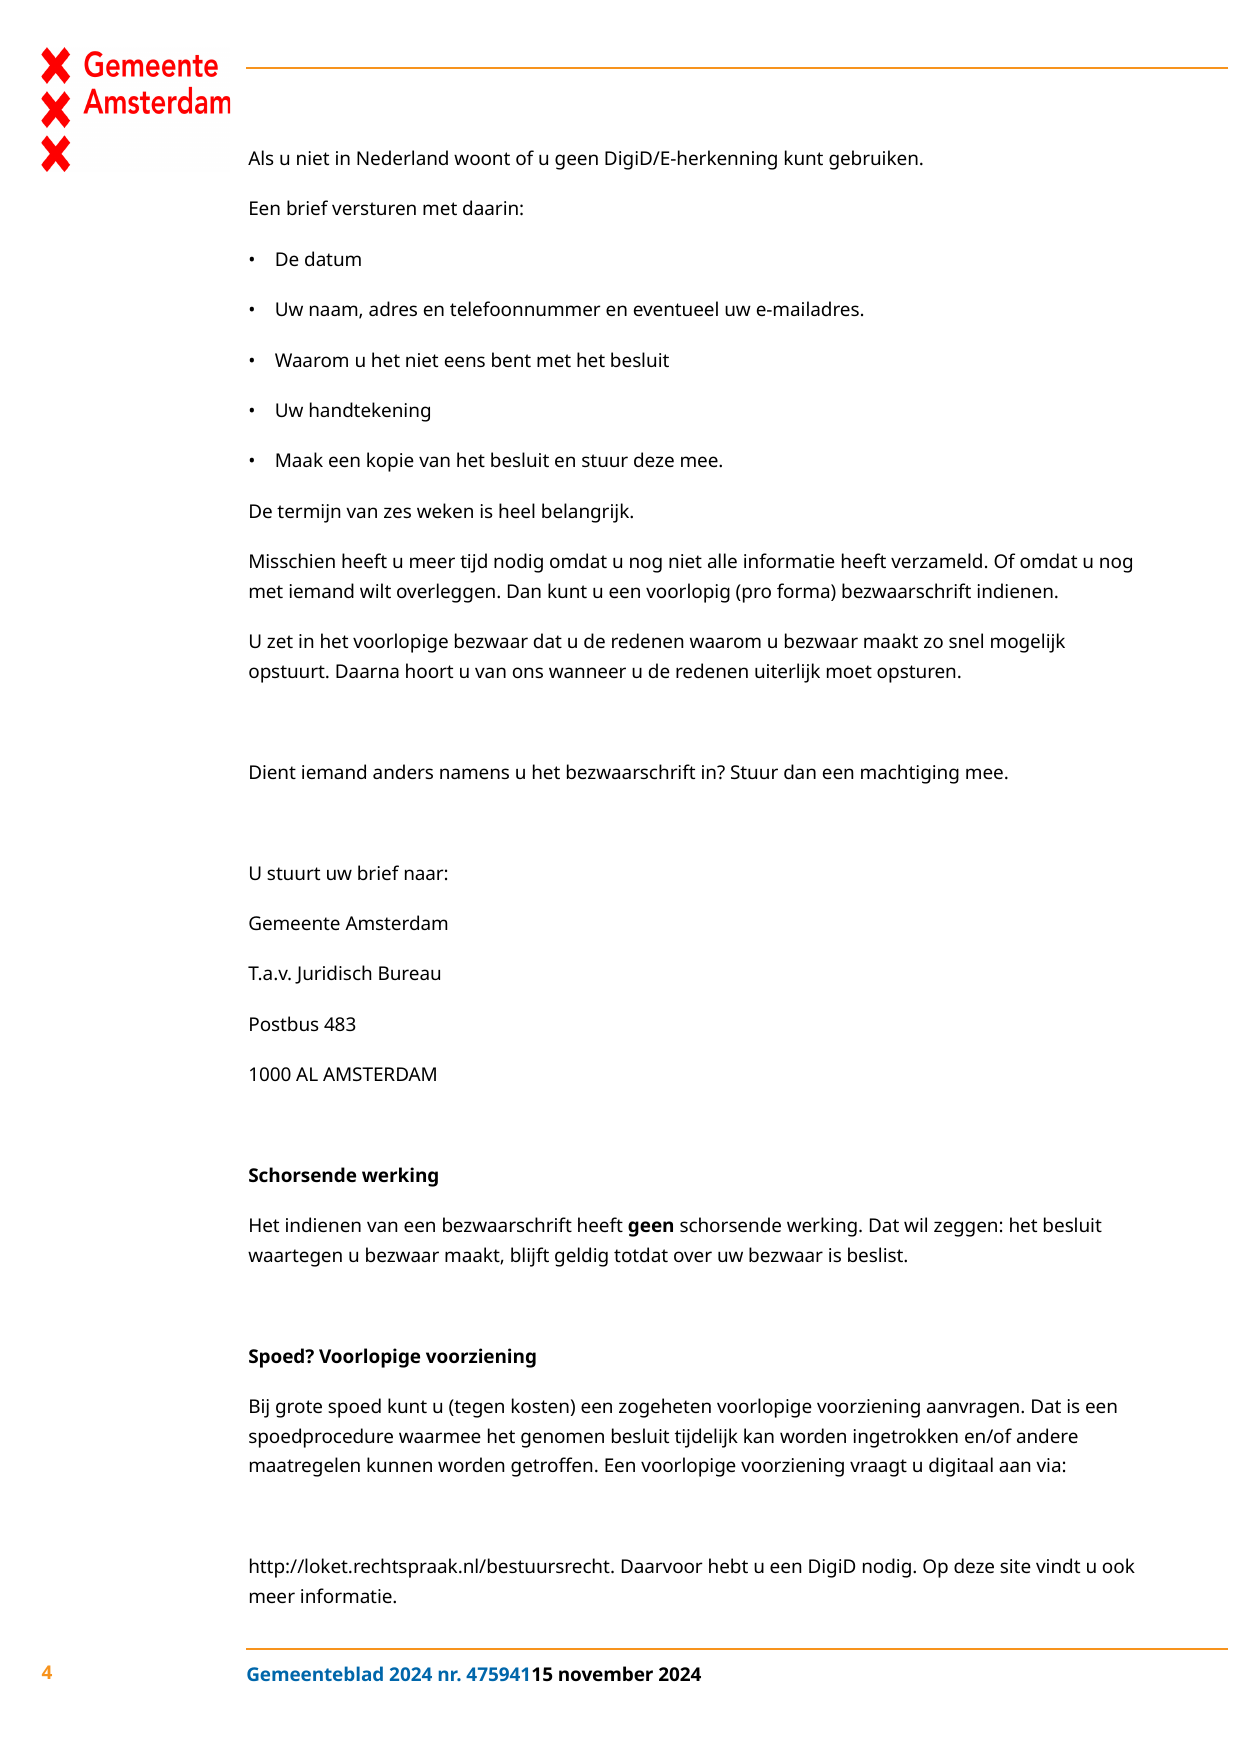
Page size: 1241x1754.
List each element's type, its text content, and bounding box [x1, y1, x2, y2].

picture [41, 47, 231, 172]
text Bij grote spoed kunt u (tegen kosten) een zogeheten voorlopige voorziening aanvragen. Dat is een spoedprocedure waarmee het genomen besluit tijdelijk kan worden ingetrokken en/of andere maatregelen kunnen worden getroffen. Een voorlopige voorziening vraagt u digitaal aan via: [248, 1393, 1152, 1478]
text T.a.v. Juridisch Bureau [248, 961, 1152, 986]
text • Waarom u het niet eens bent met het besluit [248, 347, 1152, 373]
text http://loket.rechtspraak.nl/bestuursrecht. Daarvoor hebt u een DigiD nodig. Op deze site vindt u ook meer informatie. [248, 1553, 1152, 1609]
text Postbus 483 [248, 1011, 1152, 1037]
text 1000 AL AMSTERDAM [248, 1061, 1152, 1087]
text Schorsende werking [248, 1162, 1152, 1188]
text • Uw naam, adres en telefoonnummer en eventueel uw e-mailadres. [248, 296, 1152, 322]
text Een brief versturen met daarin: [248, 196, 1152, 221]
text U zet in het voorlopige bezwaar dat u de redenen waarom u bezwaar maakt zo snel mogelijk opstuurt. Daarna hoort u van ons wanneer u de redenen uiterlijk moet opsturen. [248, 628, 1152, 684]
text • Uw handtekening [248, 397, 1152, 423]
text Misschien heeft u meer tijd nodig omdat u nog niet alle informatie heeft verzameld. Of omdat u nog met iemand wilt overleggen. Dan kunt u een voorlopig (pro forma) bezwaarschrift indienen. [248, 548, 1152, 604]
text Als u niet in Nederland woont of u geen DigiD/E-herkenning kunt gebruiken. [248, 145, 1152, 171]
text De termijn van zes weken is heel belangrijk. [248, 498, 1152, 524]
text Het indienen van een bezwaarschrift heeft geen schorsende werking. Dat wil zeggen: het besluit waartegen u bezwaar maakt, blijft geldig totdat over uw bezwaar is beslist. [248, 1213, 1152, 1268]
text Spoed? Voorlopige voorziening [248, 1343, 1152, 1369]
text • De datum [248, 246, 1152, 272]
text Dient iemand anders namens u het bezwaarschrift in? Stuur dan een machtiging mee. [248, 759, 1152, 785]
text Gemeente Amsterdam [248, 910, 1152, 936]
text U stuurt uw brief naar: [248, 860, 1152, 886]
text • Maak een kopie van het besluit en stuur deze mee. [248, 448, 1152, 473]
